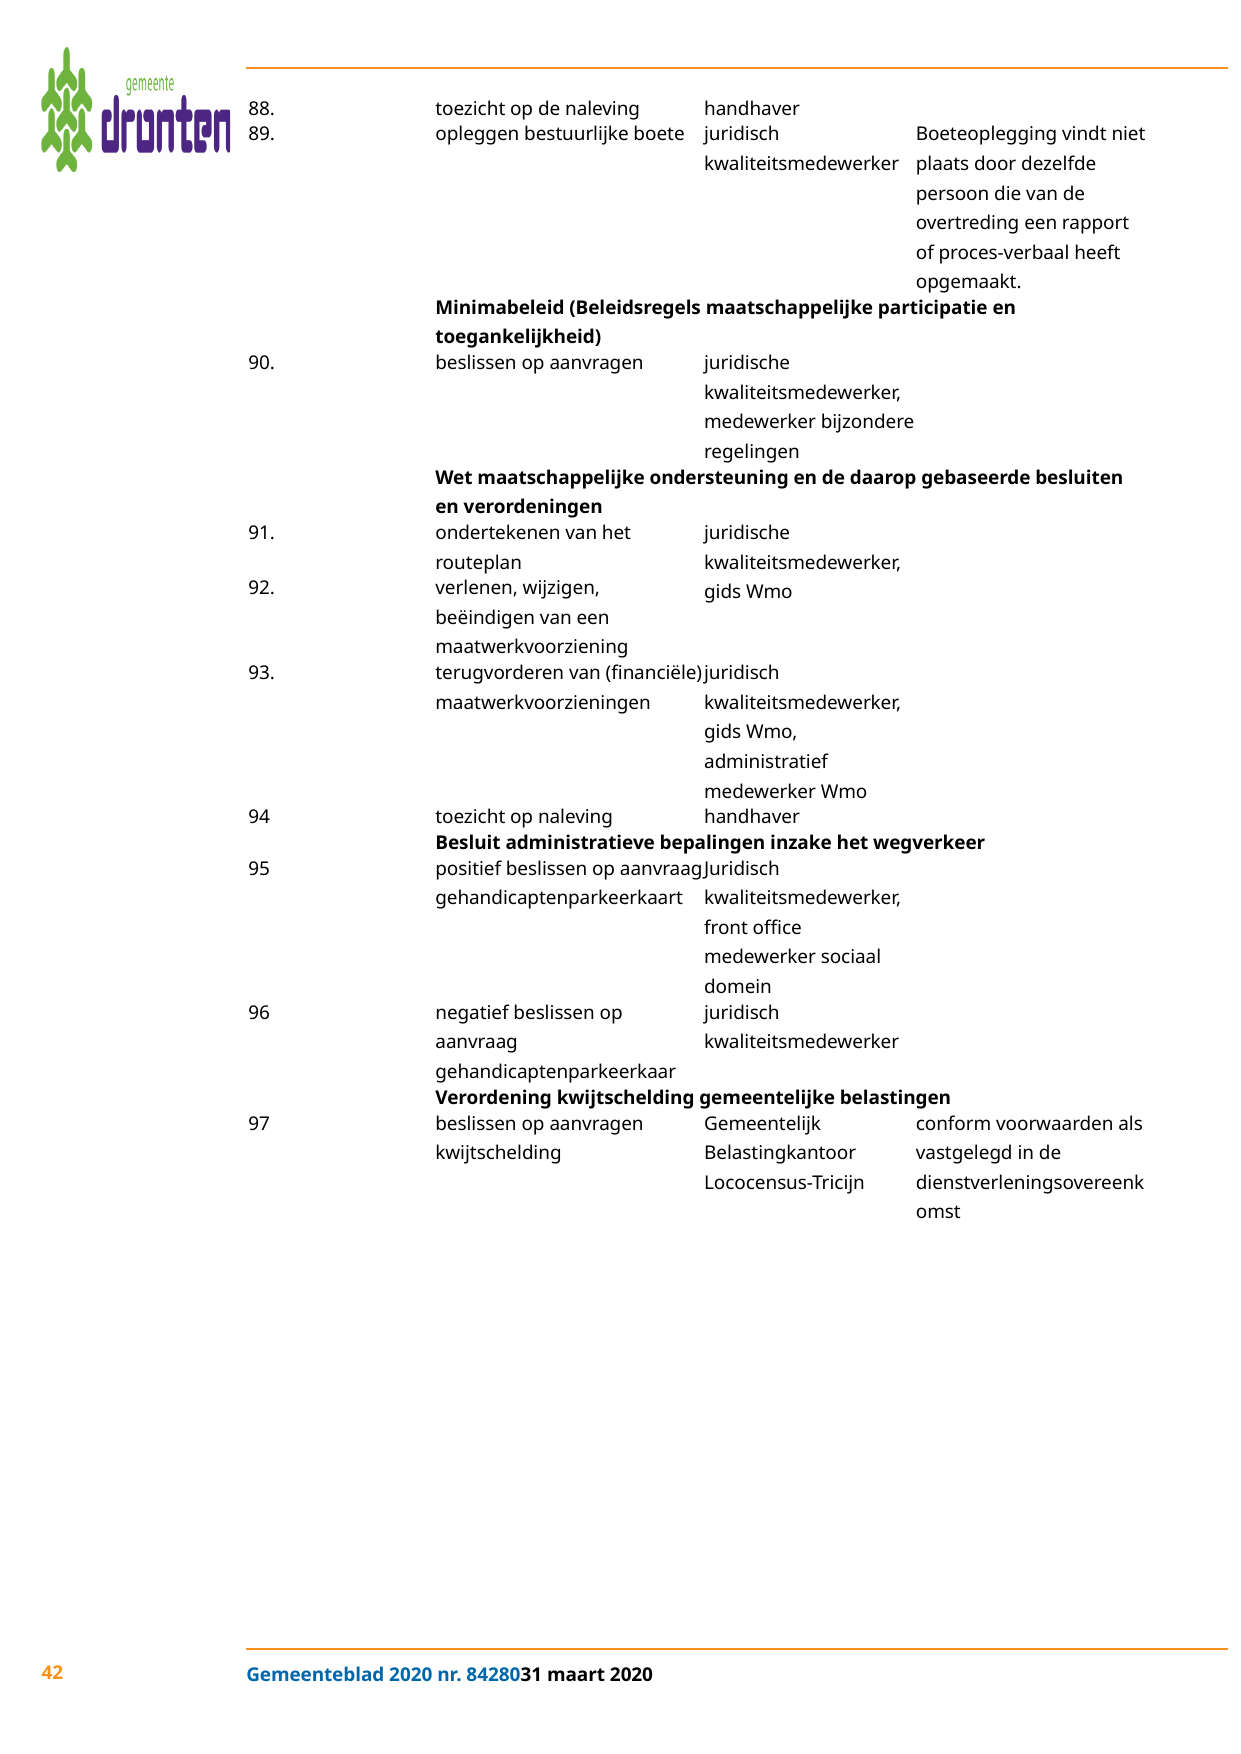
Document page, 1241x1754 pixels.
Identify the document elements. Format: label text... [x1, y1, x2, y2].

table_cell 94 [248, 804, 435, 829]
table_cell [916, 804, 1152, 829]
table_cell [916, 855, 1152, 999]
table_cell [916, 350, 1152, 464]
table_cell 89. [248, 121, 435, 294]
table_cell [916, 519, 1152, 659]
table_cell juridisch kwaliteitsmedewerker, gids Wmo, administratief medewerker Wmo [704, 660, 916, 803]
table_cell [248, 829, 435, 855]
table_cell negatief beslissen op aanvraag gehandicaptenparkeerkaar [435, 999, 704, 1084]
table_cell beslissen op aanvragen kwijtschelding [435, 1110, 704, 1224]
table_cell 95 [248, 855, 435, 999]
table_cell conform voorwaarden als vastgelegd in de dienstverleningsovereenkomst [916, 1110, 1152, 1224]
table_cell Besluit administratieve bepalingen inzake het wegverkeer [435, 829, 1152, 855]
table_cell Verordening kwijtschelding gemeentelijke belastingen [435, 1084, 1152, 1110]
table_cell 92. [248, 575, 435, 659]
table_cell beslissen op aanvragen [435, 350, 704, 464]
table_cell terugvorderen van (financiële) maatwerkvoorzieningen [435, 660, 704, 803]
table_cell [248, 1084, 435, 1110]
table_cell [916, 95, 1152, 121]
table_cell Wet maatschappelijke ondersteuning en de daarop gebaseerde besluiten en verordeningen [435, 464, 1152, 519]
table_cell opleggen bestuurlijke boete [435, 121, 704, 294]
table_cell 97 [248, 1110, 435, 1224]
table_cell toezicht op naleving [435, 804, 704, 829]
table_cell juridische kwaliteitsmedewerker, gids Wmo [704, 519, 916, 659]
picture [41, 47, 231, 172]
table_cell Gemeentelijk Belastingkantoor Lococensus-Tricijn [704, 1110, 916, 1224]
table_cell Boeteoplegging vindt niet plaats door dezelfde persoon die van de overtreding een rapport of proces-verbaal heeft opgemaakt. [916, 121, 1152, 294]
table_cell verlenen, wijzigen, beëindigen van een maatwerkvoorziening [435, 575, 704, 659]
table_cell 90. [248, 350, 435, 464]
table_cell Juridisch kwaliteitsmedewerker, front office medewerker sociaal domein [704, 855, 916, 999]
table_cell [916, 999, 1152, 1084]
table_cell [916, 660, 1152, 803]
table_cell 88. [248, 95, 435, 121]
table_cell juridisch kwaliteitsmedewerker [704, 999, 916, 1084]
table_cell juridische kwaliteitsmedewerker, medewerker bijzondere regelingen [704, 350, 916, 464]
table_cell positief beslissen op aanvraag gehandicaptenparkeerkaart [435, 855, 704, 999]
table_cell Minimabeleid (Beleidsregels maatschappelijke participatie en toegankelijkheid) [435, 294, 1152, 349]
table_cell ondertekenen van het routeplan [435, 519, 704, 574]
table_cell [248, 294, 435, 349]
table_cell 96 [248, 999, 435, 1084]
table_cell 93. [248, 660, 435, 803]
table_cell handhaver [704, 95, 916, 121]
table_cell [248, 464, 435, 519]
table_cell handhaver [704, 804, 916, 829]
table_cell juridisch kwaliteitsmedewerker [704, 121, 916, 294]
table_cell 91. [248, 519, 435, 574]
table_cell toezicht op de naleving [435, 95, 704, 121]
